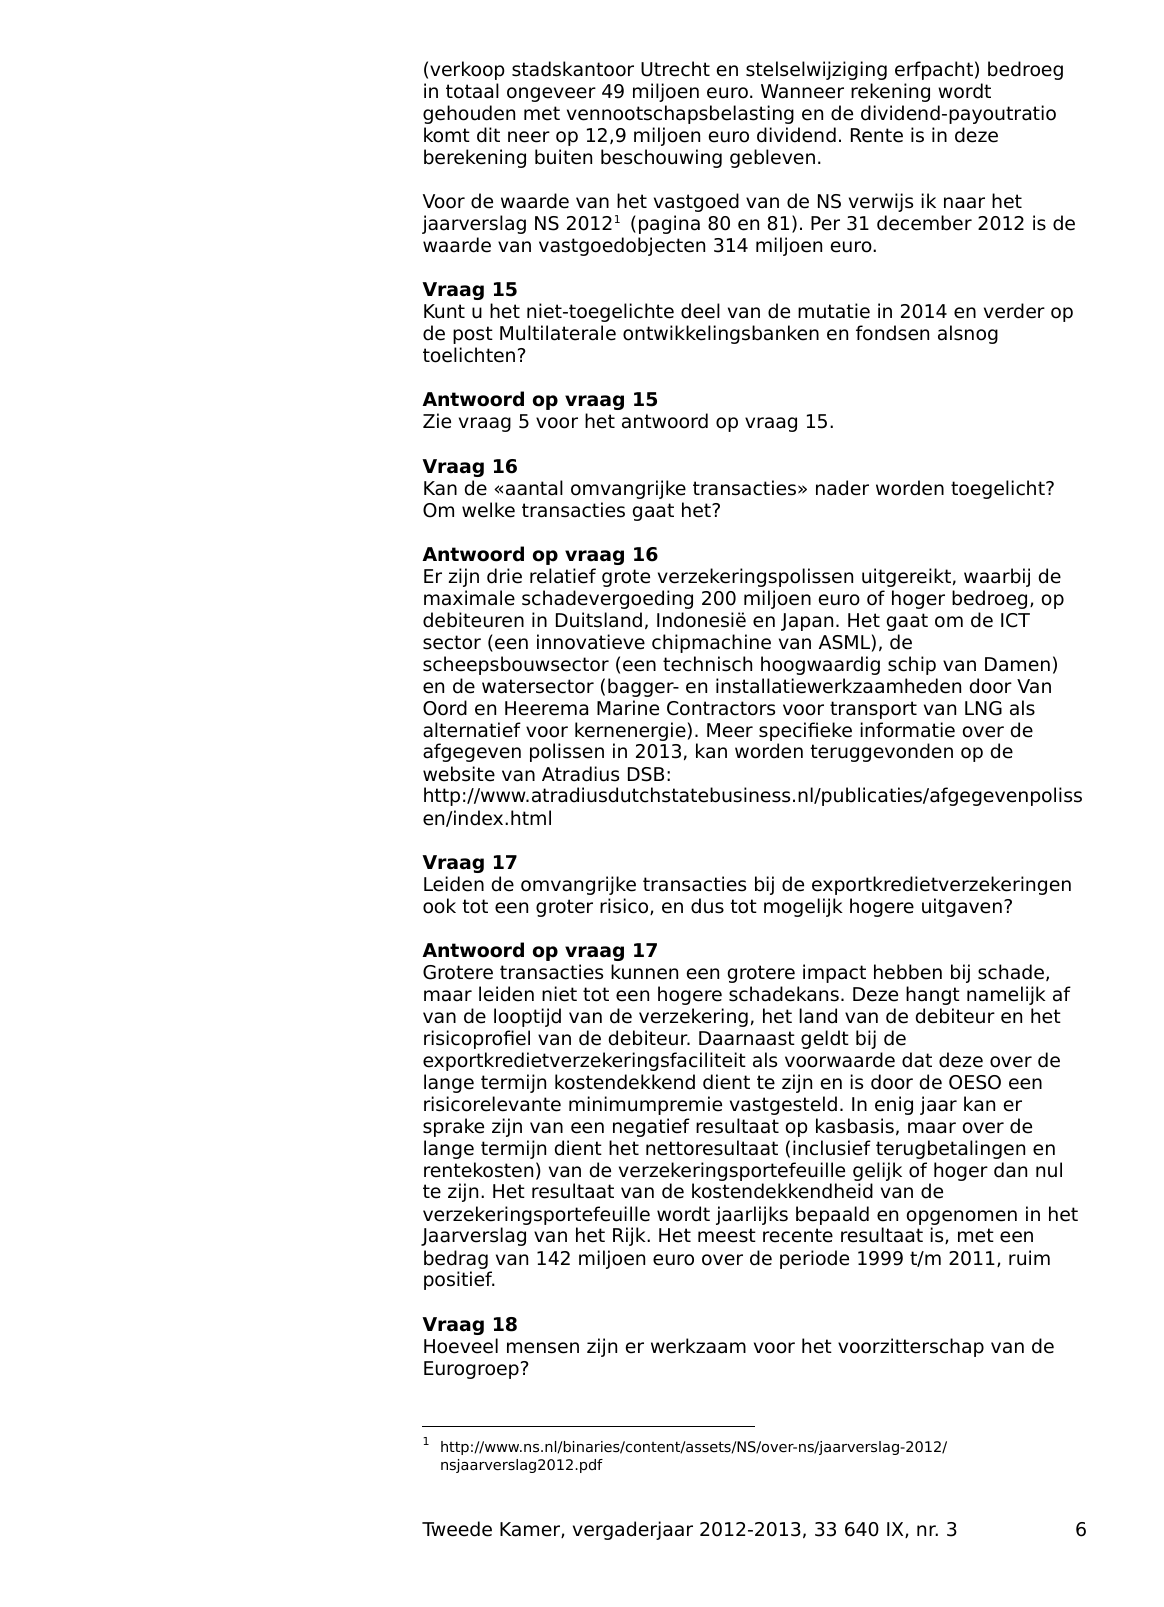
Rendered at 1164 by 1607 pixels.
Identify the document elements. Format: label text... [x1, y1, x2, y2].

text Grotere transacties kunnen een grotere impact hebben bij schade, maar leiden niet tot een hogere schadekans. Deze hangt namelijk af van de looptijd van de verzekering, het land van de debiteur en het risicoprofiel van de debiteur. Daarnaast geldt bij de exportkredietverzekeringsfaciliteit als voorwaarde dat deze over de lange termijn kostendekkend dient te zijn en is door de OESO een risicorelevante minimumpremie vastgesteld. In enig jaar kan er sprake zijn van een negatief resultaat op kasbasis, maar over de lange termijn dient het nettoresultaat (inclusief terugbetalingen en rentekosten) van de verzekeringsportefeuille gelijk of hoger dan nul te zijn. Het resultaat van de kostendekkendheid van de verzekeringsportefeuille wordt jaarlijks bepaald en opgenomen in het Jaarverslag van het Rijk. Het meest recente resultaat is, met een bedrag van 142 miljoen euro over de periode 1999 t/m 2011, ruim positief. [422, 962, 1087, 1291]
text Vraag 15 [422, 279, 1087, 301]
text (verkoop stadskantoor Utrecht en stelselwijziging erfpacht) bedroeg in totaal ongeveer 49 miljoen euro. Wanneer rekening wordt gehouden met vennootschapsbelasting en de dividend-payoutratio komt dit neer op 12,9 miljoen euro dividend. Rente is in deze berekening buiten beschouwing gebleven. [422, 59, 1087, 169]
text Antwoord op vraag 16 [422, 544, 1087, 566]
text Antwoord op vraag 15 [422, 389, 1087, 411]
text Zie vraag 5 voor het antwoord op vraag 15. [422, 411, 1087, 433]
text Antwoord op vraag 17 [422, 940, 1087, 962]
text Kan de «aantal omvangrijke transacties» nader worden toegelicht? Om welke transacties gaat het? [422, 477, 1087, 521]
text Vraag 17 [422, 852, 1087, 873]
text Vraag 16 [422, 456, 1087, 477]
text Kunt u het niet-toegelichte deel van de mutatie in 2014 en verder op de post Multilaterale ontwikkelingsbanken en fondsen alsnog toelichten? [422, 301, 1087, 367]
text Voor de waarde van het vastgoed van de NS verwijs ik naar het jaarverslag NS 2012 (pagina 80 en 81). Per 31 december 2012 is de waarde van vastgoedobjecten 314 miljoen euro. [422, 191, 1087, 257]
text Vraag 18 [422, 1313, 1087, 1336]
text http://www.ns.nl/binaries/content/assets/NS/over-ns/jaarverslag-2012/nsjaarverslag2012.pdf [422, 1435, 1087, 1474]
text Er zijn drie relatief grote verzekeringspolissen uitgereikt, waarbij de maximale schadevergoeding 200 miljoen euro of hoger bedroeg, op debiteuren in Duitsland, Indonesië en Japan. Het gaat om de ICT sector (een innovatieve chipmachine van ASML), de scheepsbouwsector (een technisch hoogwaardig schip van Damen) en de watersector (bagger- en installatiewerkzaamheden door Van Oord en Heerema Marine Contractors voor transport van LNG als alternatief voor kernenergie). Meer specifieke informatie over de afgegeven polissen in 2013, kan worden teruggevonden op de website van Atradius DSB: http://www.atradiusdutchstatebusiness.nl/publicaties/afgegevenpolissen/index.html [422, 566, 1087, 829]
text Hoeveel mensen zijn er werkzaam voor het voorzitterschap van de Eurogroep? [422, 1336, 1087, 1379]
text Leiden de omvangrijke transacties bij de exportkredietverzekeringen ook tot een groter risico, en dus tot mogelijk hogere uitgaven? [422, 873, 1087, 917]
